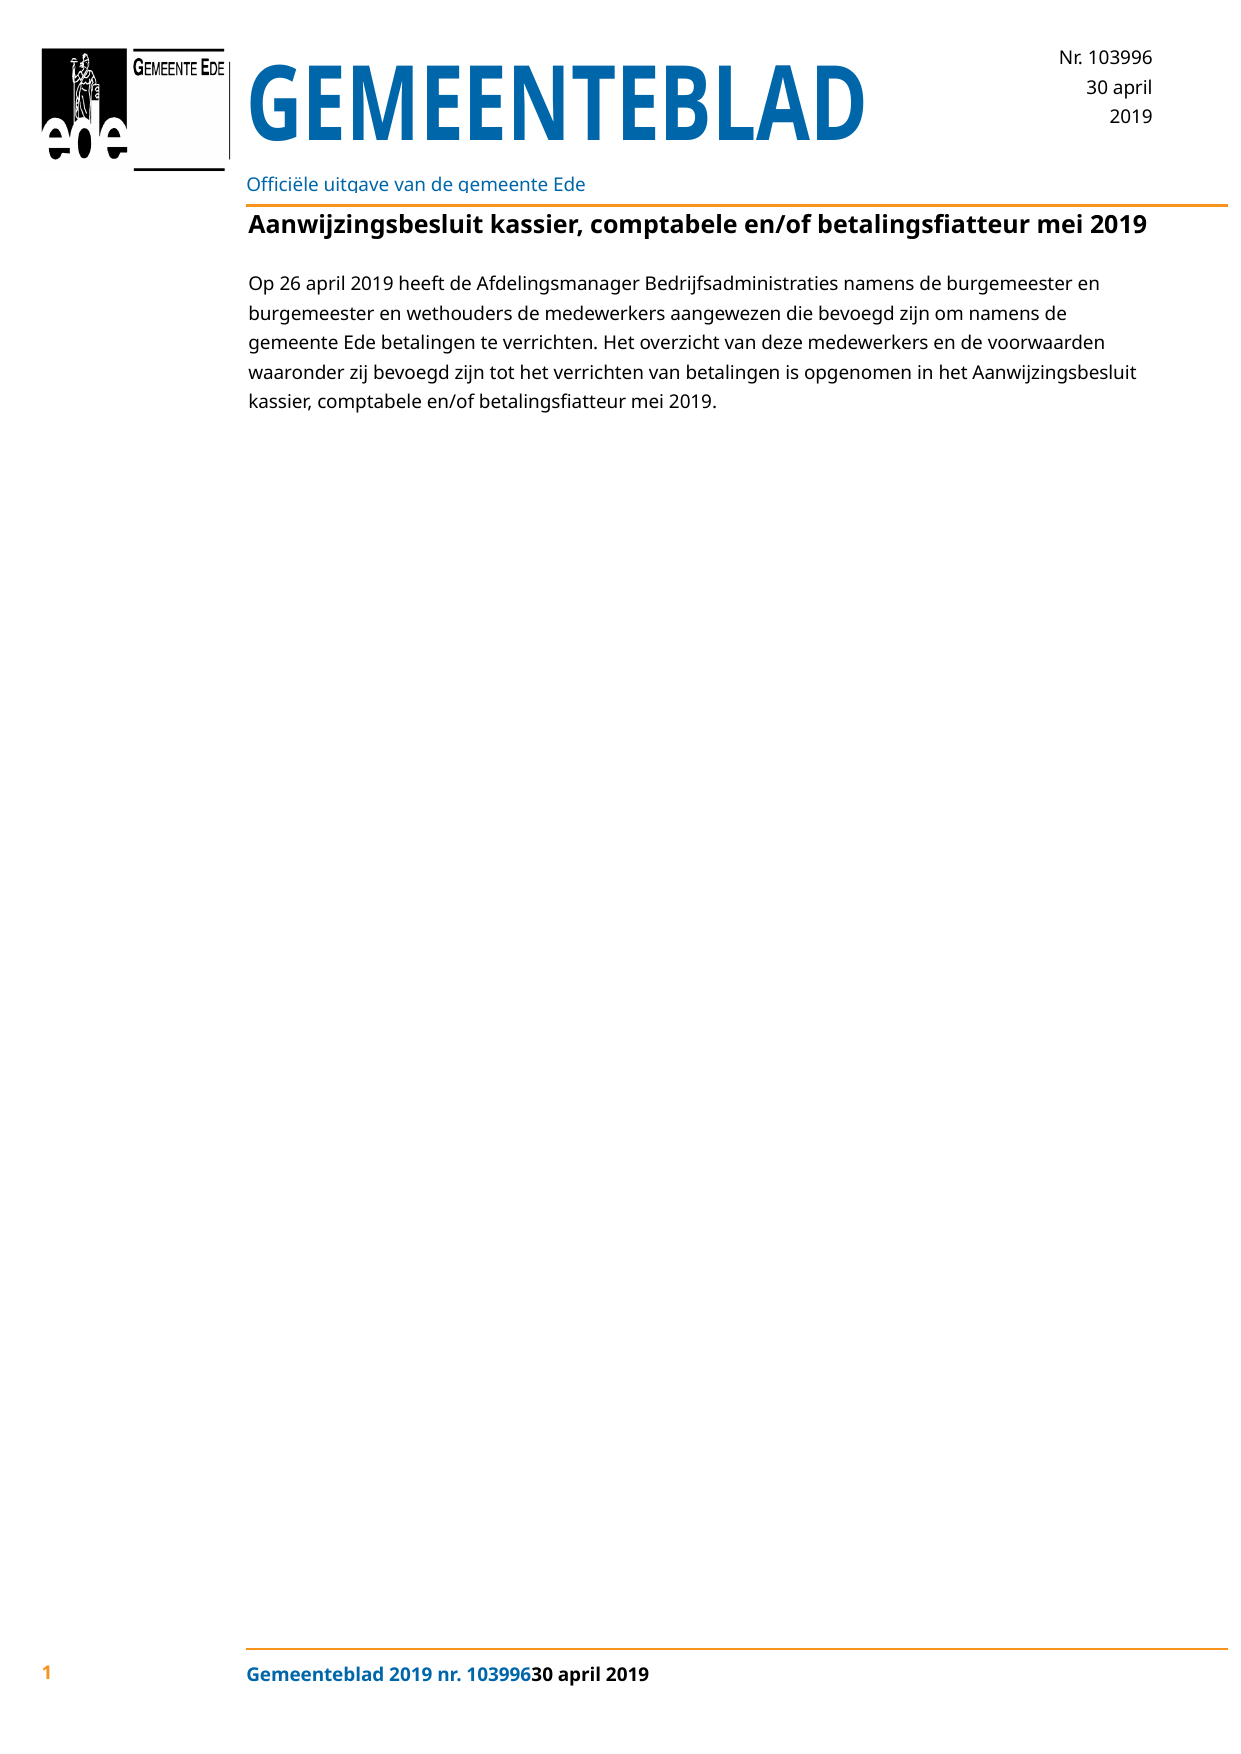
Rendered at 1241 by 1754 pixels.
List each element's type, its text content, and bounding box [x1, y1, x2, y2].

picture [41, 47, 231, 172]
text Op 26 april 2019 heeft de Afdelingsmanager Bedrijfsadministraties namens de burgemeester en burgemeester en wethouders de medewerkers aangewezen die bevoegd zijn om namens de gemeente Ede betalingen te verrichten. Het overzicht van deze medewerkers en de voorwaarden waaronder zij bevoegd zijn tot het verrichten van betalingen is opgenomen in het Aanwijzingsbesluit kassier, comptabele en/of betalingsfiatteur mei 2019. [248, 270, 1152, 414]
text Aanwijzingsbesluit kassier, comptabele en/of betalingsfiatteur mei 2019 [248, 207, 1152, 241]
